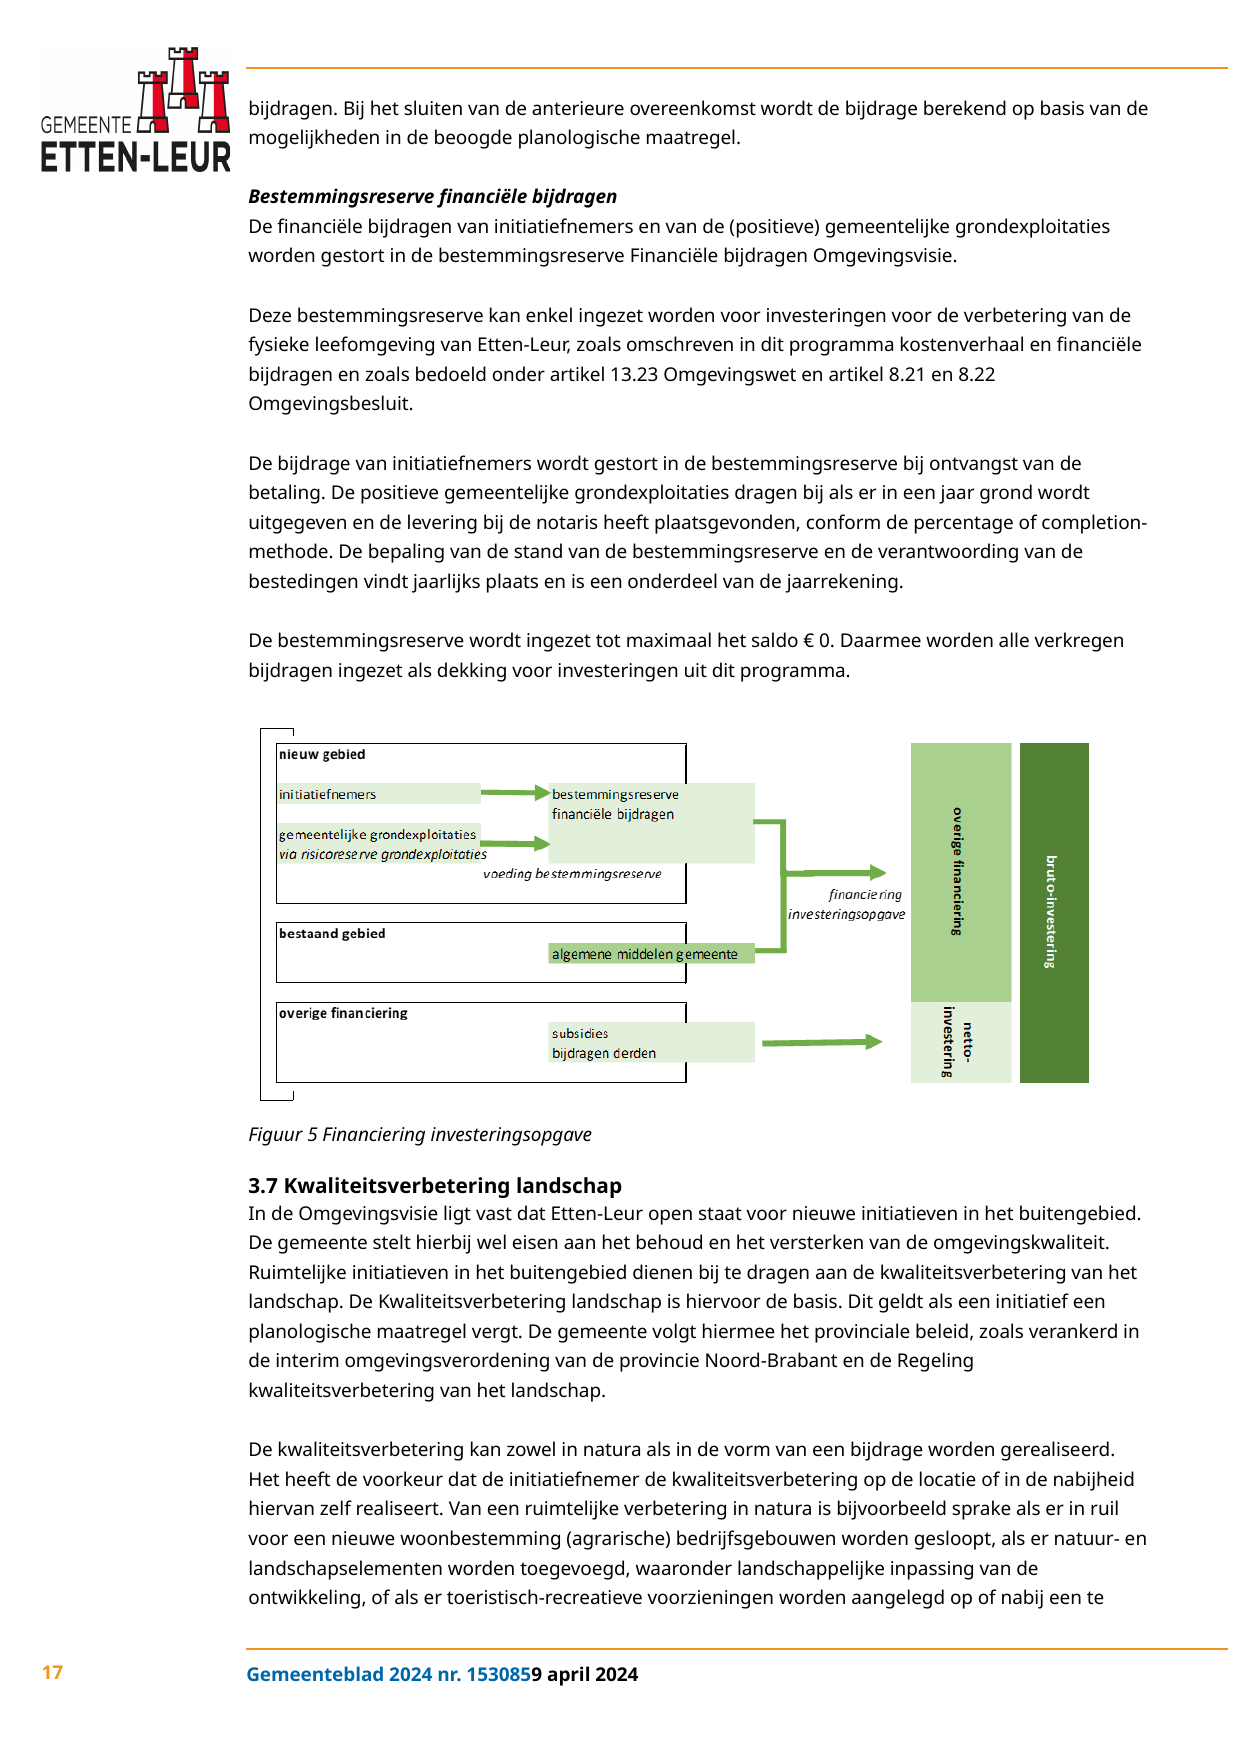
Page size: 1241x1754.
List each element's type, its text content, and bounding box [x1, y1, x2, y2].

picture [268, 736, 1095, 1091]
text De kwaliteitsverbetering kan zowel in natura als in de vorm van een bijdrage worden gerealiseerd. Het heeft de voorkeur dat de initiatiefnemer de kwaliteitsverbetering op de locatie of in de nabijheid hiervan zelf realiseert. Van een ruimtelijke verbetering in natura is bijvoorbeeld sprake als er in ruil voor een nieuwe woonbestemming (agrarische) bedrijfsgebouwen worden gesloopt, als er natuur- en landschapselementen worden toegevoegd, waaronder landschappelijke inpassing van de ontwikkeling, of als er toeristisch-recreatieve voorzieningen worden aangelegd op of nabij een te [248, 1436, 1152, 1610]
text De bestemmingsreserve wordt ingezet tot maximaal het saldo € 0. Daarmee worden alle verkregen bijdragen ingezet als dekking voor investeringen uit dit programma. [248, 627, 1152, 683]
text Bestemmingsreserve financiële bijdragen [248, 183, 1152, 209]
picture [41, 47, 231, 172]
text 3.7 Kwaliteitsverbetering landschap [248, 1171, 1152, 1200]
text Deze bestemmingsreserve kan enkel ingezet worden voor investeringen voor de verbetering van de fysieke leefomgeving van Etten-Leur, zoals omschreven in dit programma kostenverhaal en financiële bijdragen en zoals bedoeld onder artikel 13.23 Omgevingswet en artikel 8.21 en 8.22 Omgevingsbesluit. [248, 302, 1152, 416]
text De financiële bijdragen van initiatiefnemers en van de (positieve) gemeentelijke grondexploitaties worden gestort in de bestemmingsreserve Financiële bijdragen Omgevingsvisie. [248, 213, 1152, 268]
text De bijdrage van initiatiefnemers wordt gestort in de bestemmingsreserve bij ontvangst van de betaling. De positieve gemeentelijke grondexploitaties dragen bij als er in een jaar grond wordt uitgegeven en de levering bij de notaris heeft plaatsgevonden, conform de percentage of completion-methode. De bepaling van de stand van de bestemmingsreserve en de verantwoording van de bestedingen vindt jaarlijks plaats en is een onderdeel van de jaarrekening. [248, 450, 1152, 594]
text bijdragen. Bij het sluiten van de anterieure overeenkomst wordt de bijdrage berekend op basis van de mogelijkheden in de beoogde planologische maatregel. [248, 95, 1152, 150]
text In de Omgevingsvisie ligt vast dat Etten-Leur open staat voor nieuwe initiatieven in het buitengebied. De gemeente stelt hierbij wel eisen aan het behoud en het versterken van de omgevingskwaliteit. Ruimtelijke initiatieven in het buitengebied dienen bij te dragen aan de kwaliteitsverbetering van het landschap. De Kwaliteitsverbetering landschap is hiervoor de basis. Dit geldt als een initiatief een planologische maatregel vergt. De gemeente volgt hiermee het provinciale beleid, zoals verankerd in de interim omgevingsverordening van de provincie Noord-Brabant en de Regeling kwaliteitsverbetering van het landschap. [248, 1200, 1152, 1403]
text Figuur 5 Financiering investeringsopgave [248, 1121, 1152, 1147]
